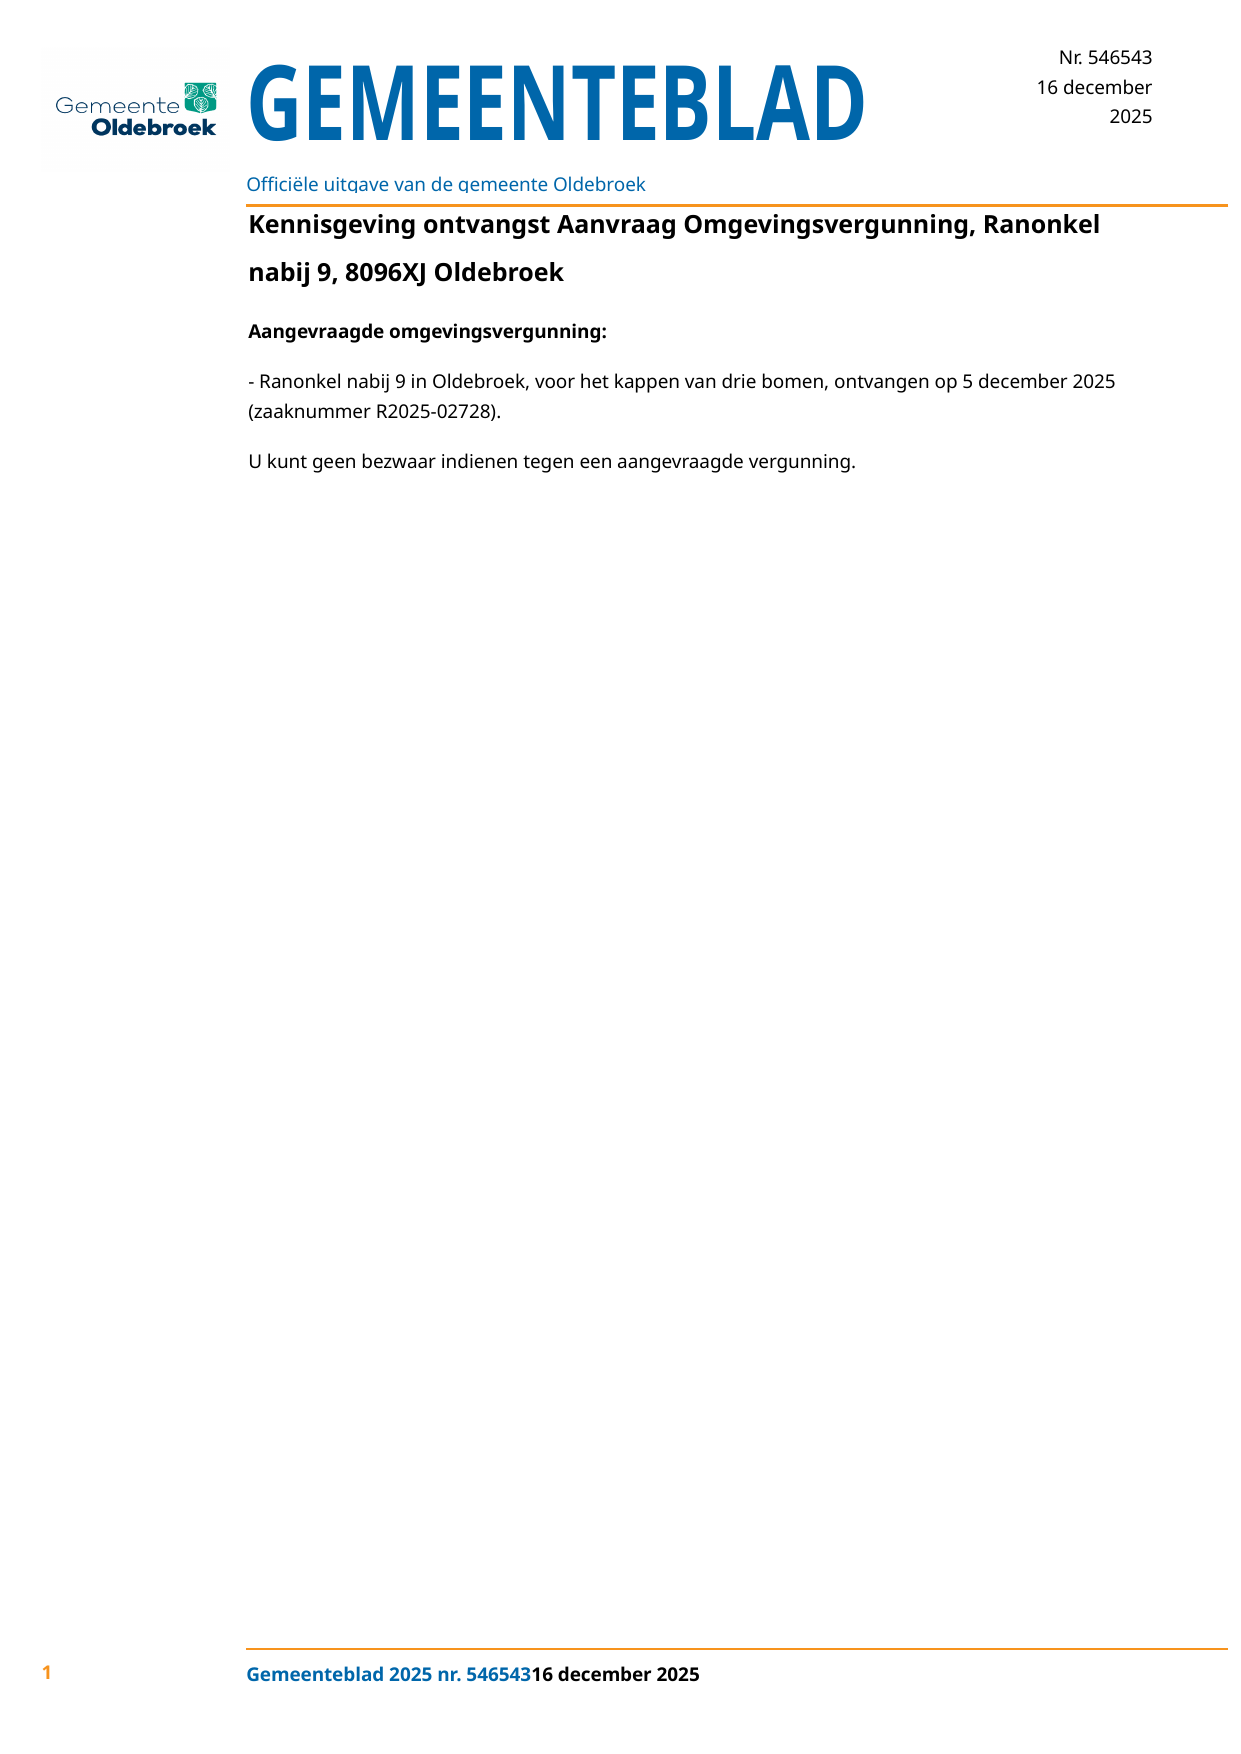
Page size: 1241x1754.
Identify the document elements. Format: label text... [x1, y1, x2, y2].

picture [41, 47, 231, 172]
text Aangevraagde omgevingsvergunning: [248, 318, 1152, 344]
text - Ranonkel nabij 9 in Oldebroek, voor het kappen van drie bomen, ontvangen op 5 december 2025 (zaaknummer R2025-02728). [248, 368, 1152, 424]
text U kunt geen bezwaar indienen tegen een aangevraagde vergunning. [248, 448, 1152, 474]
text Kennisgeving ontvangst Aanvraag Omgevingsvergunning, Ranonkel nabij 9, 8096XJ Oldebroek [248, 207, 1152, 288]
